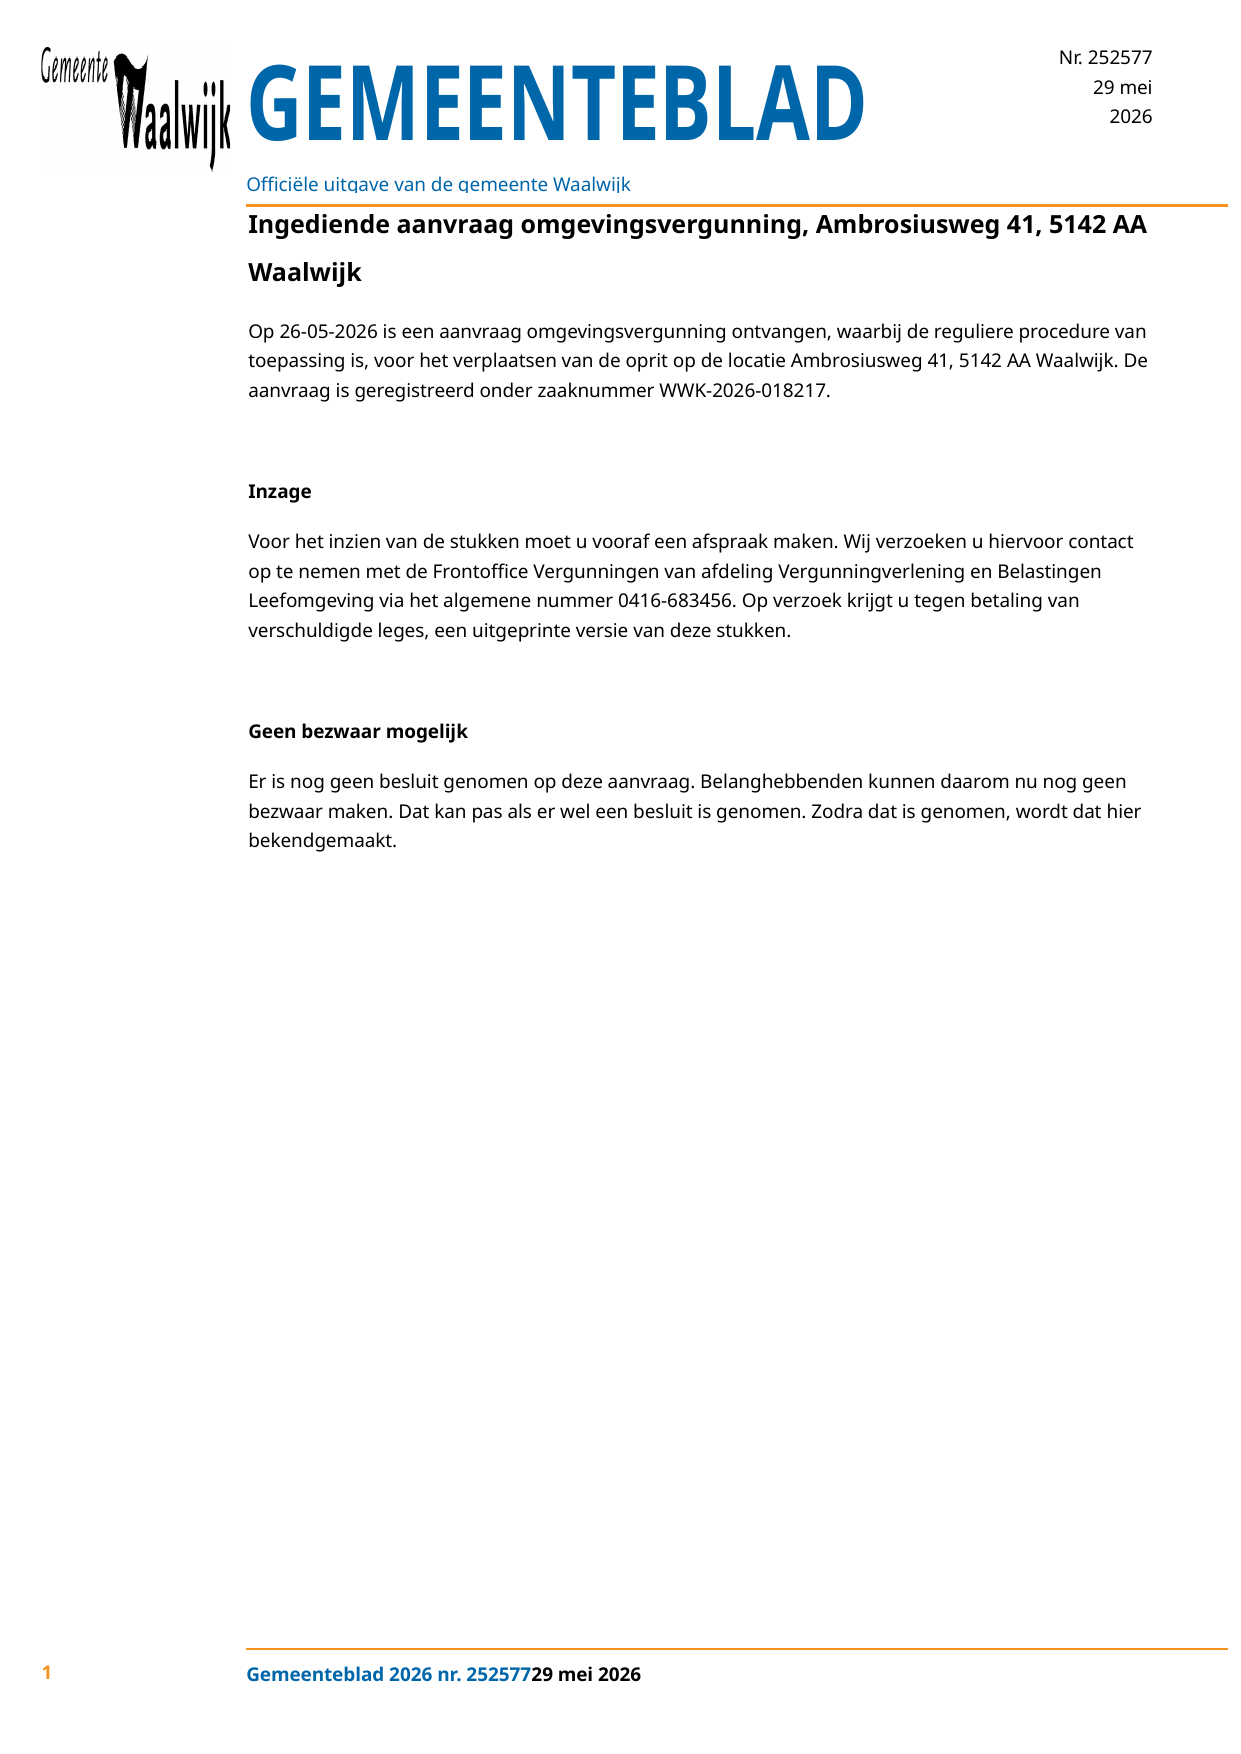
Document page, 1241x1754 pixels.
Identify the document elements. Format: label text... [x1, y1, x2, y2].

picture [41, 47, 231, 172]
text Geen bezwaar mogelijk [248, 718, 1152, 744]
text Op 26-05-2026 is een aanvraag omgevingsvergunning ontvangen, waarbij de reguliere procedure van toepassing is, voor het verplaatsen van de oprit op de locatie Ambrosiusweg 41, 5142 AA Waalwijk. De aanvraag is geregistreerd onder zaaknummer WWK-2026-018217. [248, 318, 1152, 403]
text Er is nog geen besluit genomen op deze aanvraag. Belanghebbenden kunnen daarom nu nog geen bezwaar maken. Dat kan pas als er wel een besluit is genomen. Zodra dat is genomen, wordt dat hier bekendgemaakt. [248, 768, 1152, 853]
text Ingediende aanvraag omgevingsvergunning, Ambrosiusweg 41, 5142 AA Waalwijk [248, 207, 1152, 288]
text Voor het inzien van de stukken moet u vooraf een afspraak maken. Wij verzoeken u hiervoor contact op te nemen met de Frontoffice Vergunningen van afdeling Vergunningverlening en Belastingen Leefomgeving via het algemene nummer 0416-683456. Op verzoek krijgt u tegen betaling van verschuldigde leges, een uitgeprinte versie van deze stukken. [248, 528, 1152, 643]
text Inzage [248, 478, 1152, 504]
